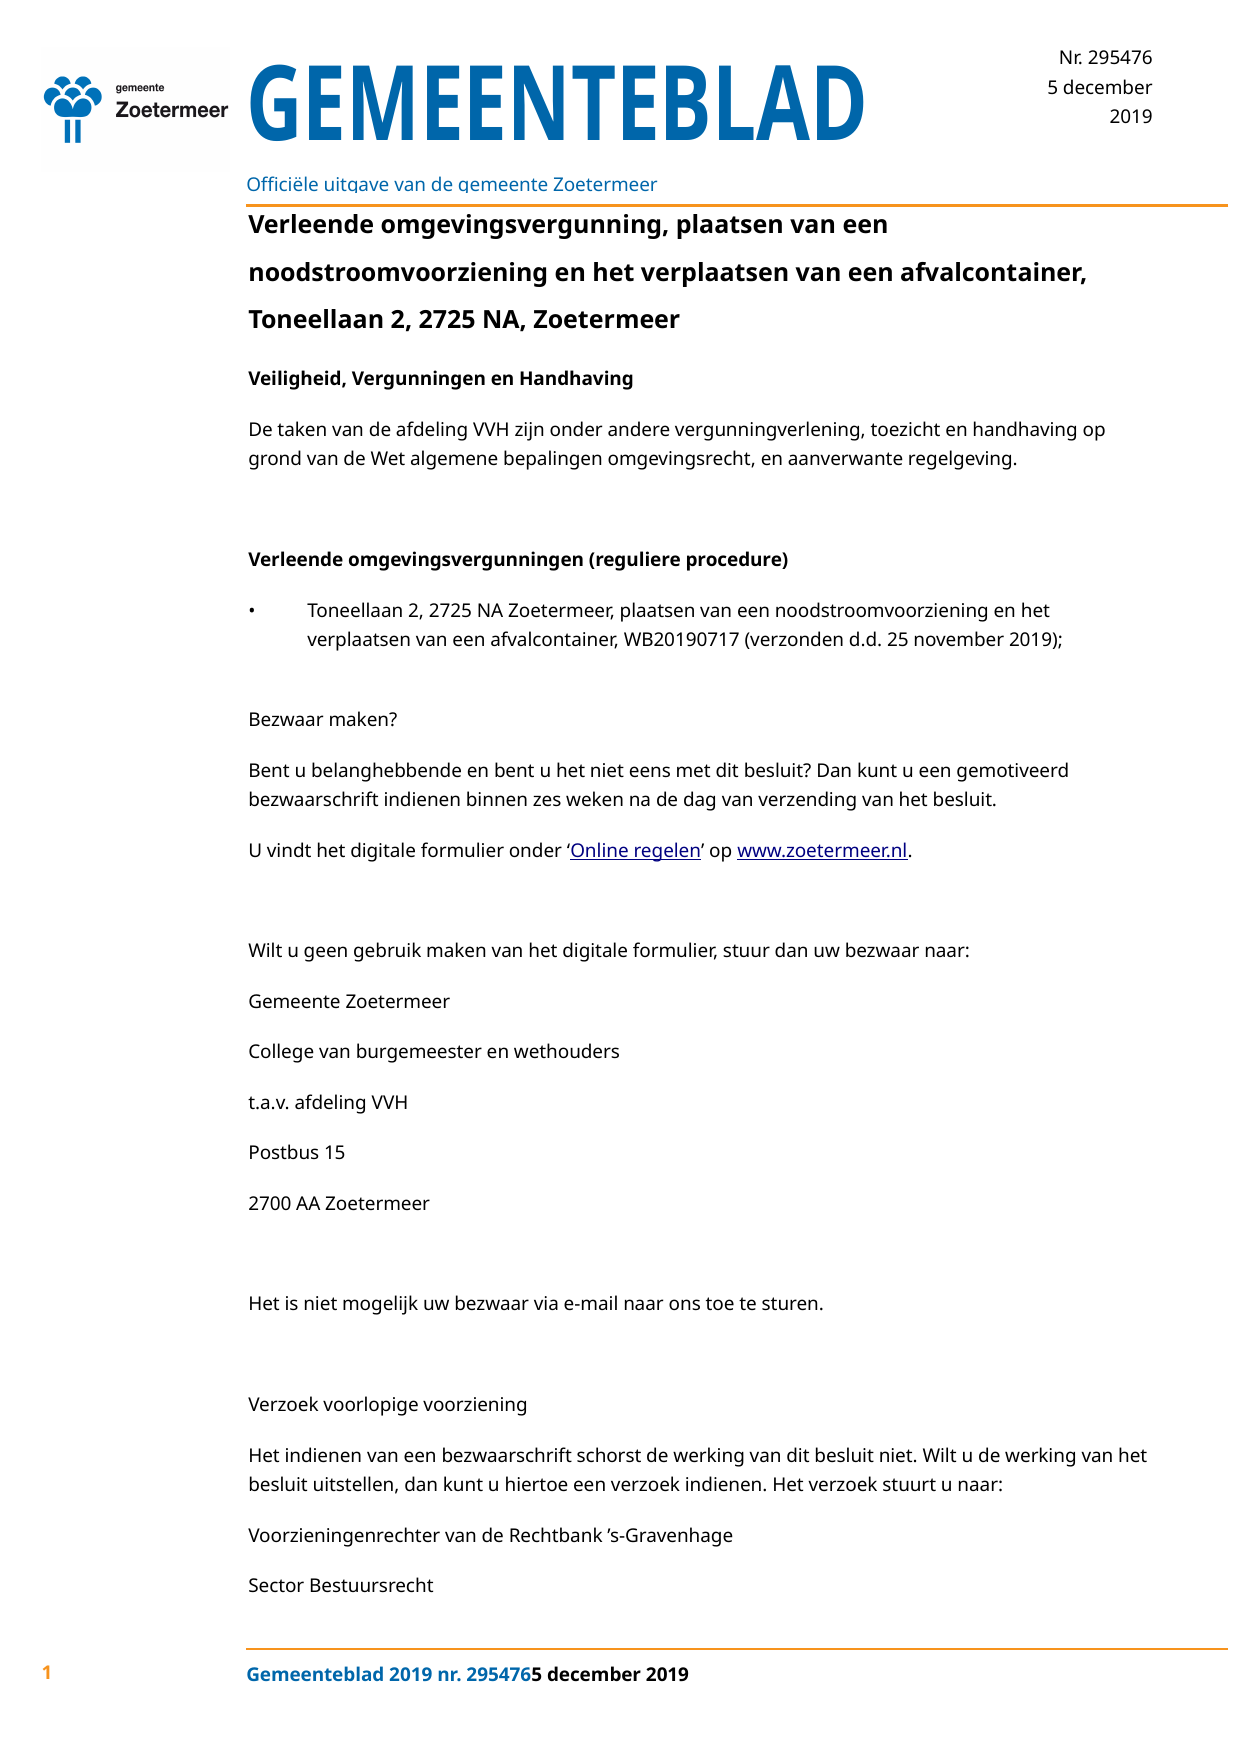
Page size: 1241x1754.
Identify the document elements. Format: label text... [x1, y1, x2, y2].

list Toneellaan 2, 2725 NA Zoetermeer, plaatsen van een noodstroomvoorziening en het verplaatsen van een afvalcontainer, WB20190717 (verzonden d.d. 25 november 2019); [248, 597, 1152, 652]
text Verleende omgevingsvergunningen (reguliere procedure) [248, 546, 1152, 572]
text Bezwaar maken? [248, 706, 1152, 732]
text Het is niet mogelijk uw bezwaar via e-mail naar ons toe te sturen. [248, 1291, 1152, 1316]
picture [41, 47, 231, 172]
text Het indienen van een bezwaarschrift schorst de werking van dit besluit niet. Wilt u de werking van het besluit uitstellen, dan kunt u hiertoe een verzoek indienen. Het verzoek stuurt u naar: [248, 1442, 1152, 1497]
text College van burgemeester en wethouders [248, 1038, 1152, 1064]
text De taken van de afdeling VVH zijn onder andere vergunningverlening, toezicht en handhaving op grond van de Wet algemene bepalingen omgevingsrecht, en aanverwante regelgeving. [248, 416, 1152, 471]
text t.a.v. afdeling VVH [248, 1089, 1152, 1114]
text Verzoek voorlopige voorziening [248, 1391, 1152, 1417]
text Voorzieningenrechter van de Rechtbank ’s-Gravenhage [248, 1522, 1152, 1547]
text Veiligheid, Vergunningen en Handhaving [248, 366, 1152, 391]
text 2700 AA Zoetermeer [248, 1190, 1152, 1215]
text Sector Bestuursrecht [248, 1572, 1152, 1598]
text U vindt het digitale formulier onder ‘Online regelen’ op www.zoetermeer.nl. [248, 837, 1152, 862]
text Verleende omgevingsvergunning, plaatsen van een noodstroomvoorziening en het verplaatsen van een afvalcontainer, Toneellaan 2, 2725 NA, Zoetermeer [248, 207, 1152, 336]
text Gemeente Zoetermeer [248, 988, 1152, 1014]
text Bent u belanghebbende en bent u het niet eens met dit besluit? Dan kunt u een gemotiveerd bezwaarschrift indienen binnen zes weken na de dag van verzending van het besluit. [248, 757, 1152, 812]
text Wilt u geen gebruik maken van het digitale formulier, stuur dan uw bezwaar naar: [248, 938, 1152, 963]
text Postbus 15 [248, 1139, 1152, 1165]
